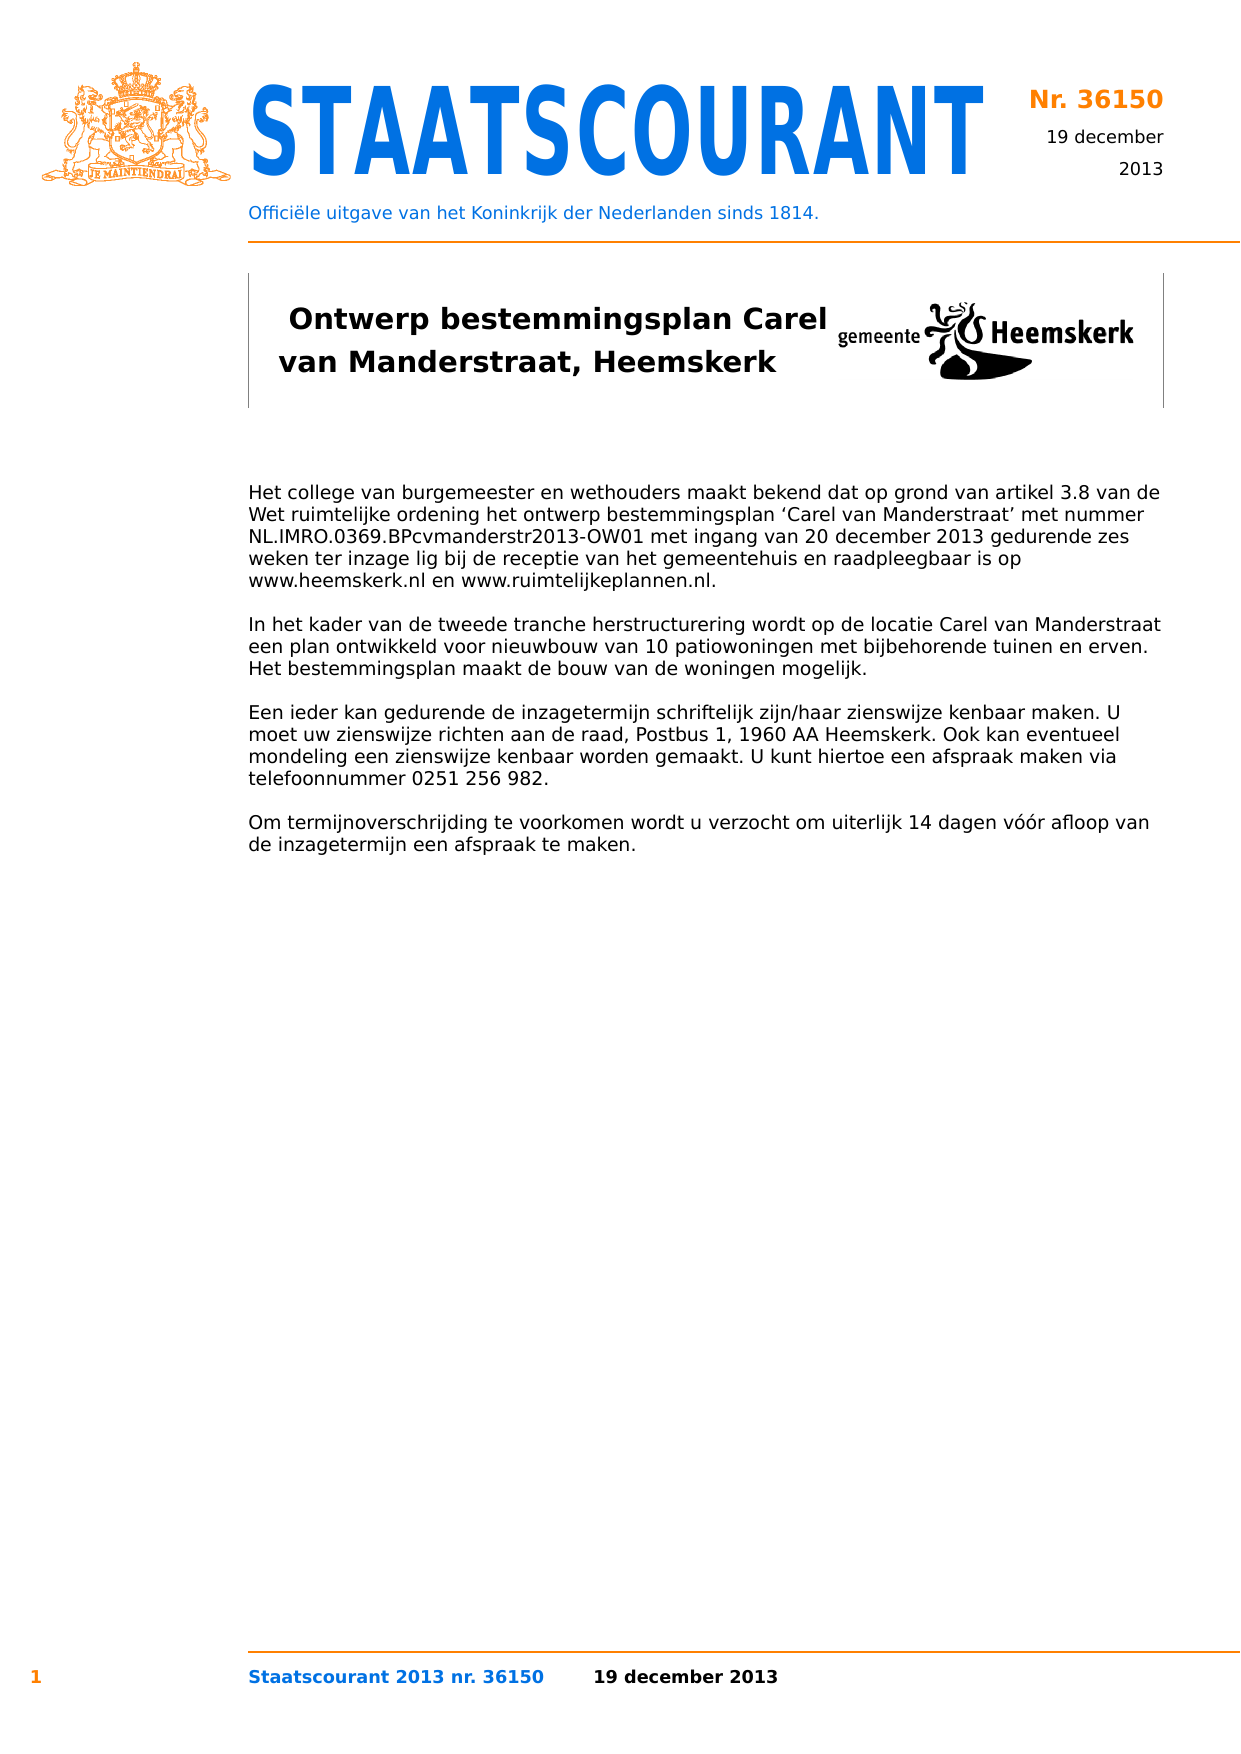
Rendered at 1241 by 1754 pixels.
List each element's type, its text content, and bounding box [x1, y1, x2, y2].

text Om termijnoverschrijding te voorkomen wordt u verzocht om uiterlijk 14 dagen vóór afloop van de inzagetermijn een afspraak te maken. [248, 812, 1163, 856]
subtitle Ontwerp bestemmingsplan Carel van Manderstraat, Heemskerk [249, 273, 1163, 408]
table_header [25, 62, 248, 241]
text Een ieder kan gedurende de inzagetermijn schriftelijk zijn/haar zienswijze kenbaar maken. U moet uw zienswijze richten aan de raad, Postbus 1, 1960 AA Heemskerk. Ook kan eventueel mondeling een zienswijze kenbaar worden gemaakt. U kunt hiertoe een afspraak maken via telefoonnummer 0251 256 982. [248, 702, 1163, 790]
table_header STAATSCOURANT [248, 62, 998, 203]
picture [838, 302, 1134, 380]
table_cell Officiële uitgave van het Koninkrijk der Nederlanden sinds 1814. [248, 203, 1240, 241]
table_cell 19 december [998, 121, 1240, 153]
text In het kader van de tweede tranche herstructurering wordt op de locatie Carel van Manderstraat een plan ontwikkeld voor nieuwbouw van 10 patiowoningen met bijbehorende tuinen en erven. Het bestemmingsplan maakt de bouw van de woningen mogelijk. [248, 614, 1163, 680]
table_header Nr. 36150 [998, 62, 1240, 121]
text Het college van burgemeester en wethouders maakt bekend dat op grond van artikel 3.8 van de Wet ruimtelijke ordening het ontwerp bestemmingsplan ‘Carel van Manderstraat’ met nummer NL.IMRO.0369.BPcvmanderstr2013-OW01 met ingang van 20 december 2013 gedurende zes weken ter inzage lig bij de receptie van het gemeentehuis en raadpleegbaar is op www.heemskerk.nl en www.ruimtelijkeplannen.nl. [248, 482, 1163, 592]
picture [41, 62, 231, 186]
table_cell 2013 [998, 153, 1240, 203]
